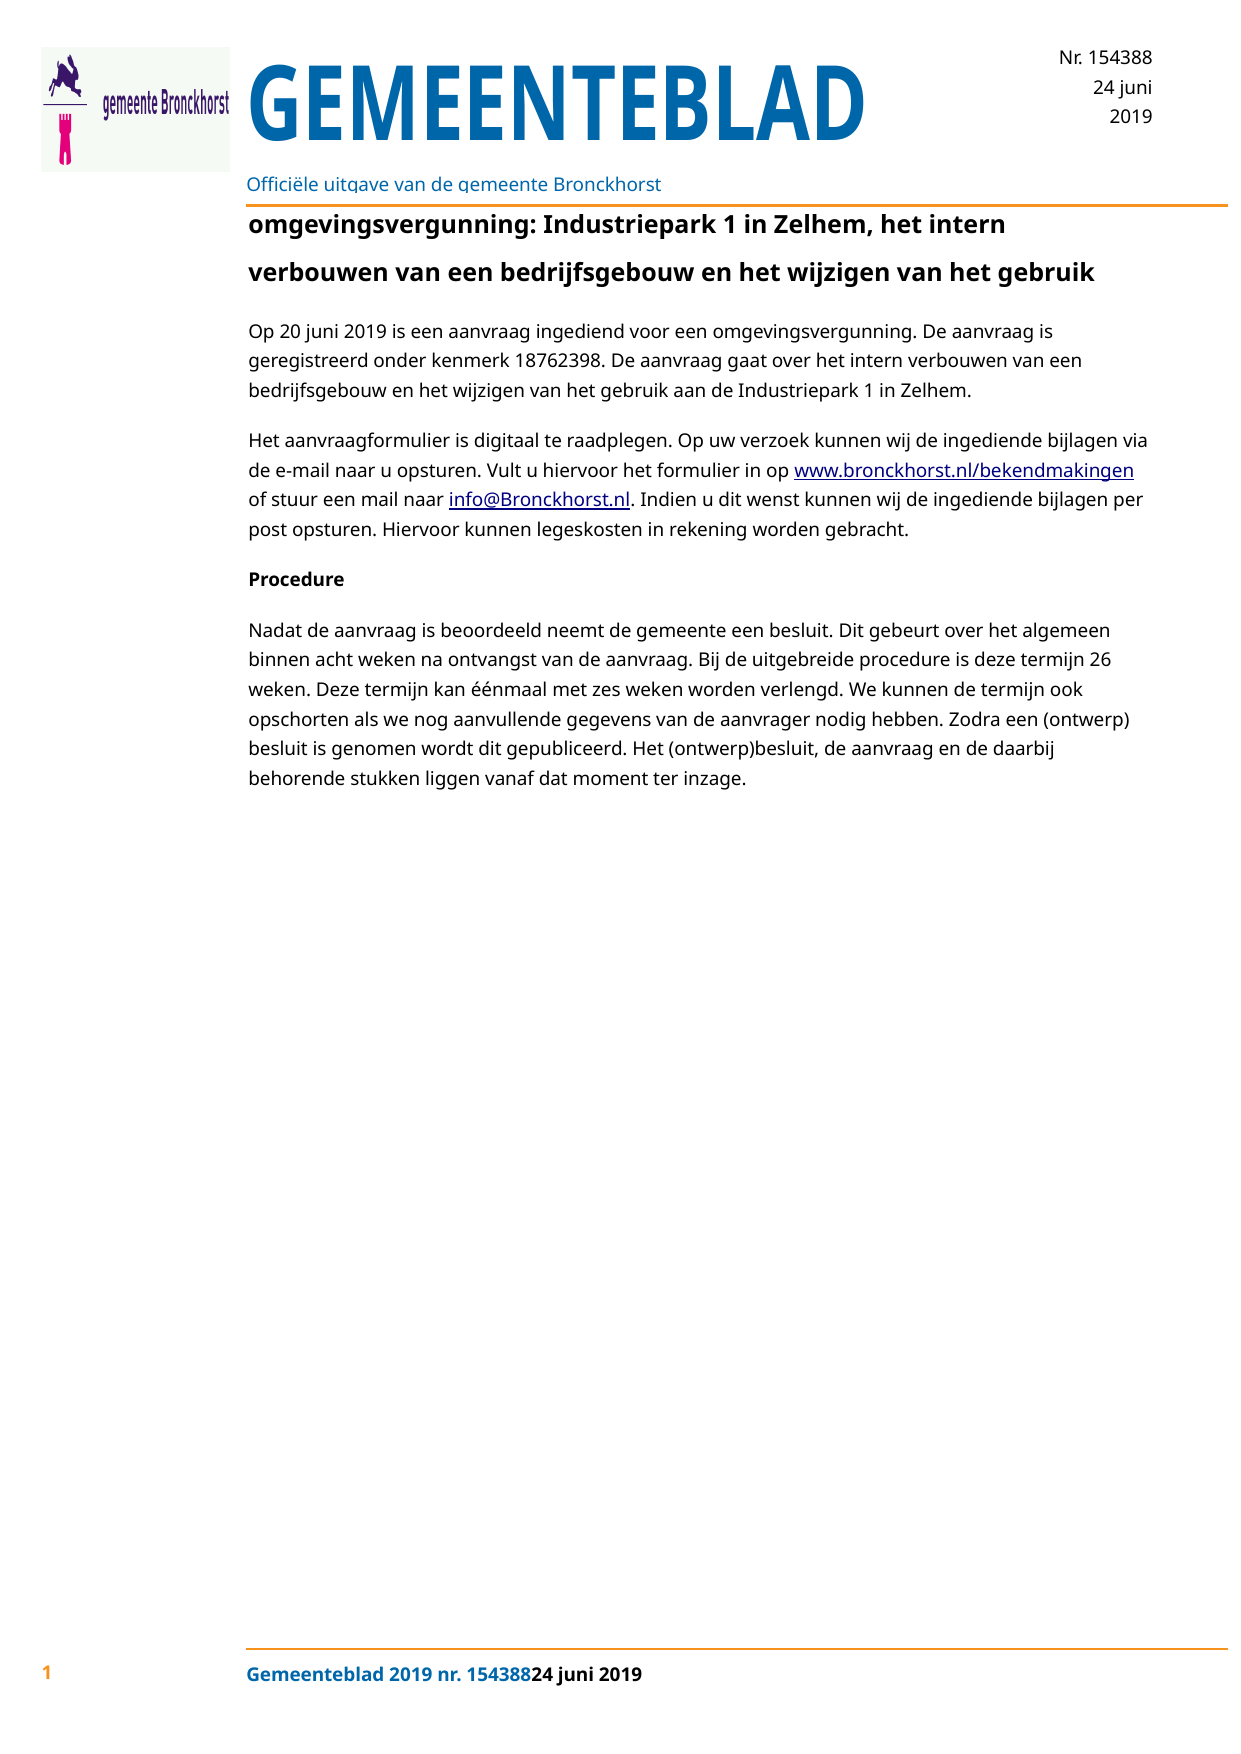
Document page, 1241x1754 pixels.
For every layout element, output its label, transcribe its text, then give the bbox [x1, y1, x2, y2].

picture [41, 47, 231, 172]
text Procedure [248, 567, 1152, 592]
text Het aanvraagformulier is digitaal te raadplegen. Op uw verzoek kunnen wij de ingediende bijlagen via de e-mail naar u opsturen. Vult u hiervoor het formulier in op www.bronckhorst.nl/bekendmakingen of stuur een mail naar info@Bronckhorst.nl. Indien u dit wenst kunnen wij de ingediende bijlagen per post opsturen. Hiervoor kunnen legeskosten in rekening worden gebracht. [248, 427, 1152, 542]
text omgevingsvergunning: Industriepark 1 in Zelhem, het intern verbouwen van een bedrijfsgebouw en het wijzigen van het gebruik [248, 207, 1152, 288]
text Op 20 juni 2019 is een aanvraag ingediend voor een omgevingsvergunning. De aanvraag is geregistreerd onder kenmerk 18762398. De aanvraag gaat over het intern verbouwen van een bedrijfsgebouw en het wijzigen van het gebruik aan de Industriepark 1 in Zelhem. [248, 318, 1152, 403]
text Nadat de aanvraag is beoordeeld neemt de gemeente een besluit. Dit gebeurt over het algemeen binnen acht weken na ontvangst van de aanvraag. Bij de uitgebreide procedure is deze termijn 26 weken. Deze termijn kan éénmaal met zes weken worden verlengd. We kunnen de termijn ook opschorten als we nog aanvullende gegevens van de aanvrager nodig hebben. Zodra een (ontwerp) besluit is genomen wordt dit gepubliceerd. Het (ontwerp)besluit, de aanvraag en de daarbij behorende stukken liggen vanaf dat moment ter inzage. [248, 617, 1152, 791]
